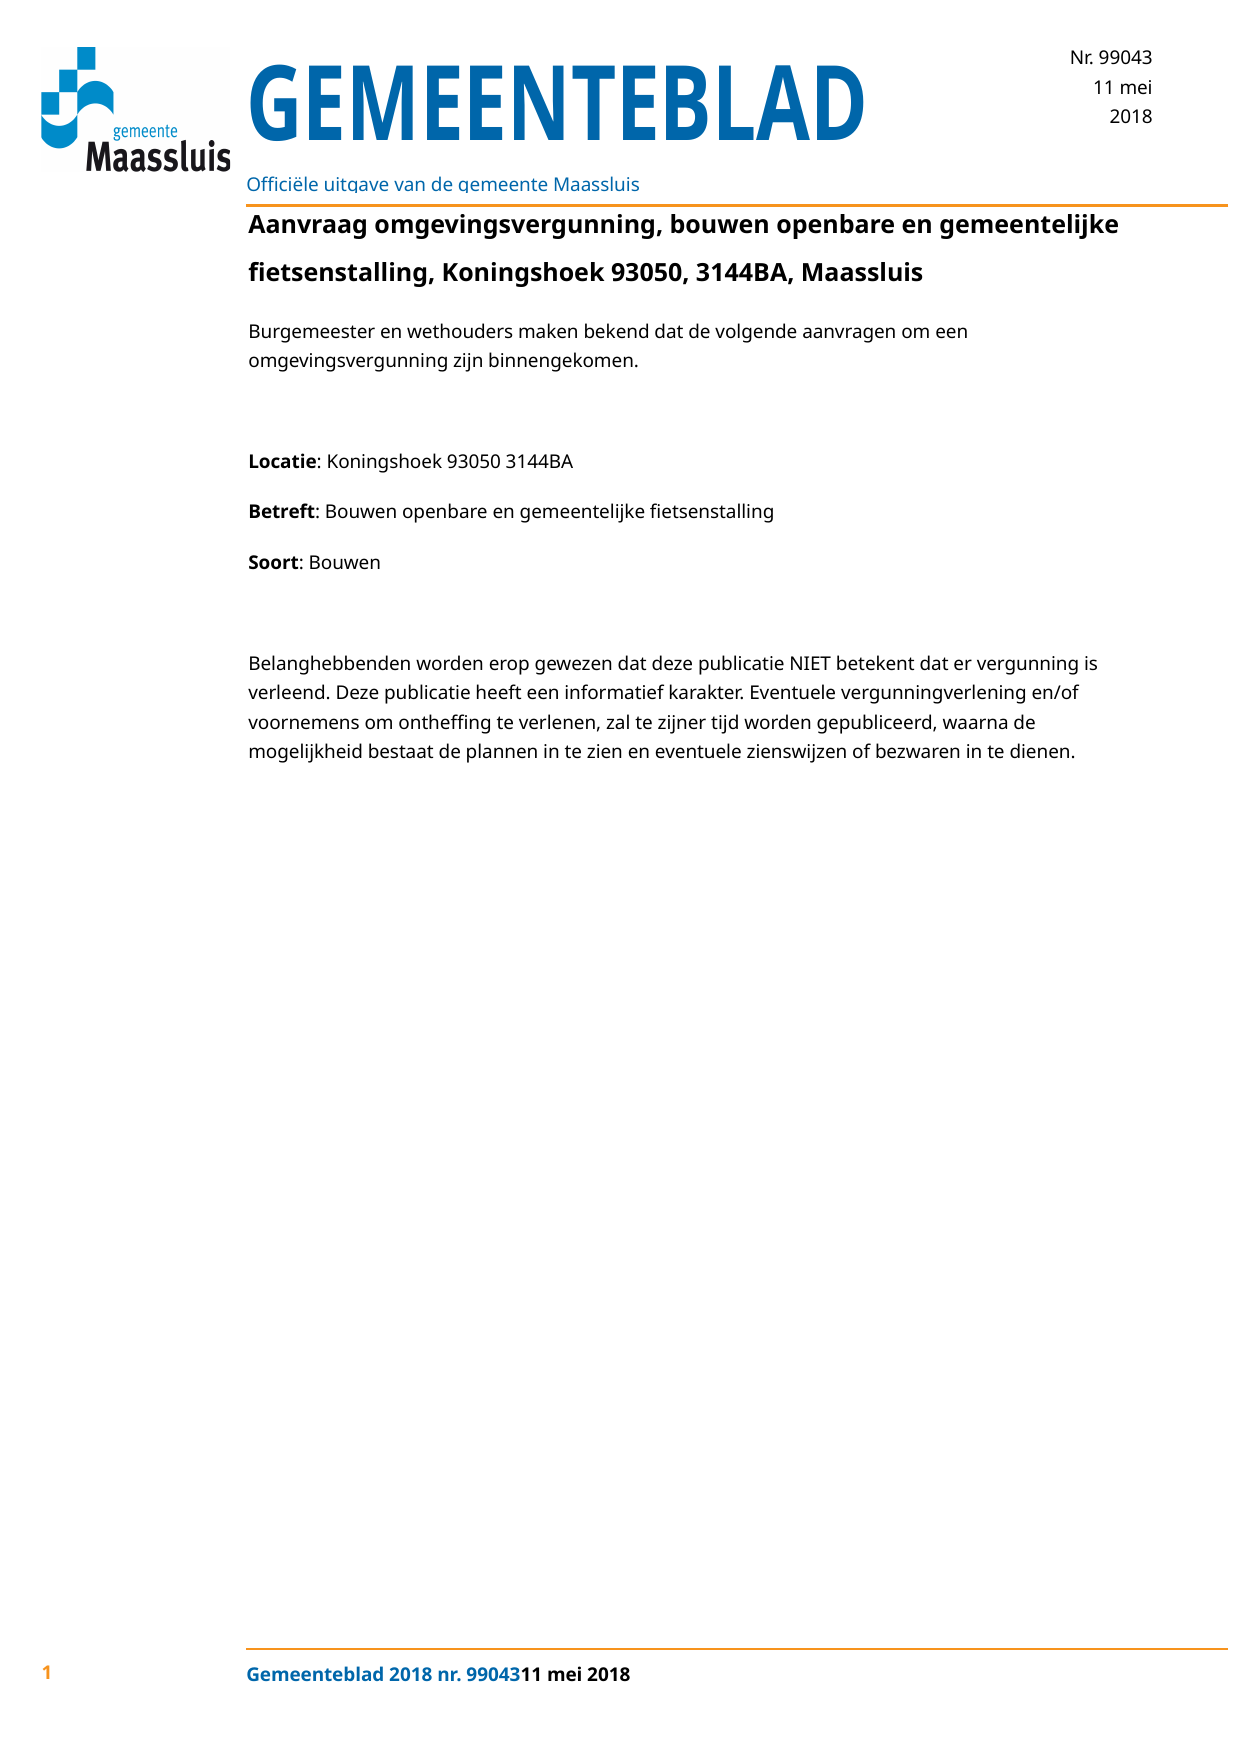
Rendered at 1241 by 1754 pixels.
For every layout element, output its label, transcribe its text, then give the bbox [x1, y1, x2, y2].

picture [41, 47, 77, 92]
text Soort: Bouwen [248, 549, 1152, 575]
picture [41, 47, 231, 172]
text Burgemeester en wethouders maken bekend dat de volgende aanvragen om een omgevingsvergunning zijn binnengekomen. [248, 318, 1152, 373]
text Betreft: Bouwen openbare en gemeentelijke fietsenstalling [248, 499, 1152, 524]
text Aanvraag omgevingsvergunning, bouwen openbare en gemeentelijke fietsenstalling, Koningshoek 93050, 3144BA, Maassluis [248, 207, 1152, 288]
text Belanghebbenden worden erop gewezen dat deze publicatie NIET betekent dat er vergunning is verleend. Deze publicatie heeft een informatief karakter. Eventuele vergunningverlening en/of voornemens om ontheffing te verlenen, zal te zijner tijd worden gepubliceerd, waarna de mogelijkheid bestaat de plannen in te zien en eventuele zienswijzen of bezwaren in te dienen. [248, 650, 1152, 764]
text Locatie: Koningshoek 93050 3144BA [248, 448, 1152, 474]
